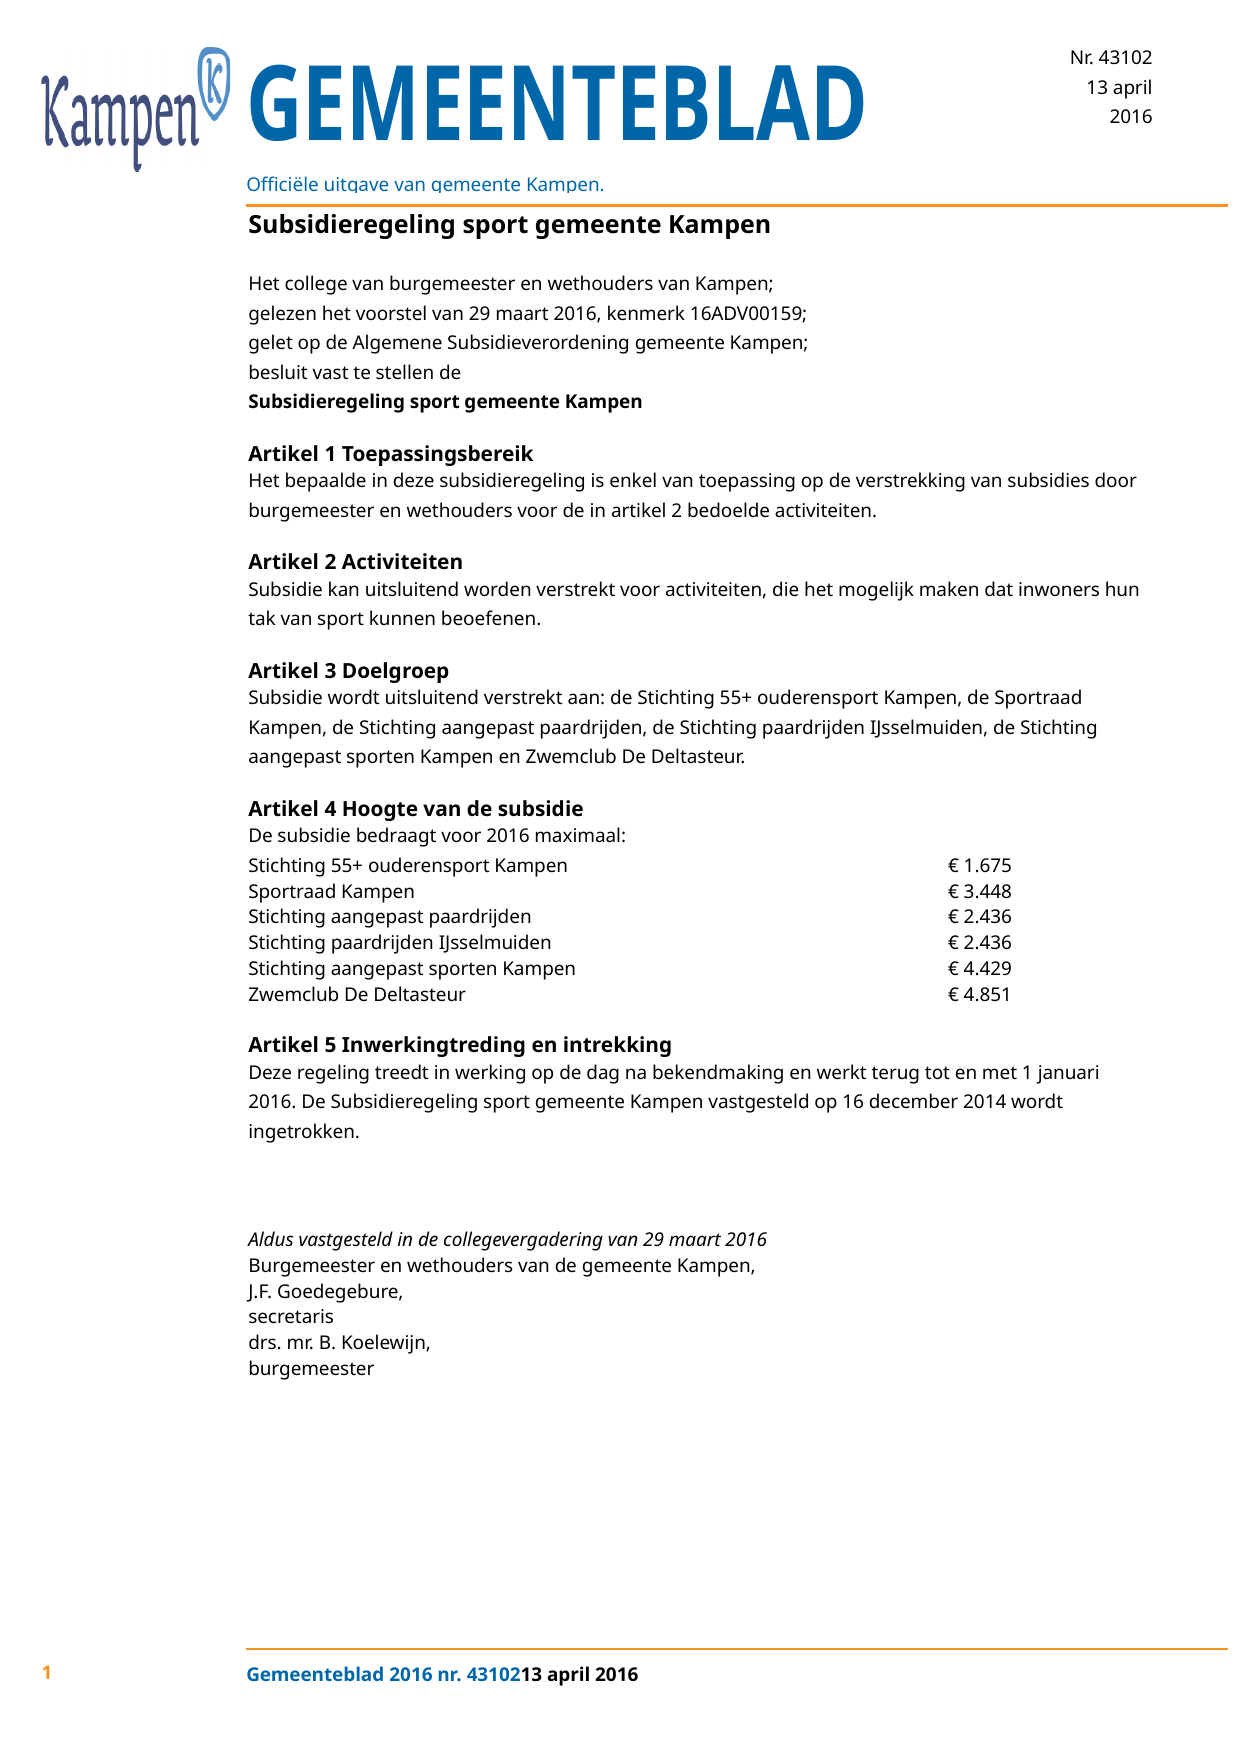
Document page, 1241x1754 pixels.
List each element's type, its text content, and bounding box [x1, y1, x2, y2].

text Artikel 4 Hoogte van de subsidie [248, 794, 1152, 822]
table_cell € 2.436 [948, 904, 1152, 929]
text gelet op de Algemene Subsidieverordening gemeente Kampen; [248, 329, 1152, 355]
table_cell Sportraad Kampen [248, 878, 948, 903]
text Subsidie kan uitsluitend worden verstrekt voor activiteiten, die het mogelijk maken dat inwoners hun tak van sport kunnen beoefenen. [248, 576, 1152, 631]
text burgemeester [248, 1355, 1152, 1381]
text Deze regeling treedt in werking op de dag na bekendmaking en werkt terug tot en met 1 januari 2016. De Subsidieregeling sport gemeente Kampen vastgesteld op 16 december 2014 wordt ingetrokken. [248, 1059, 1152, 1144]
text Het college van burgemeester en wethouders van Kampen; [248, 270, 1152, 296]
table_header € 1.675 [948, 852, 1152, 878]
text Burgemeester en wethouders van de gemeente Kampen, [248, 1252, 1152, 1278]
text drs. mr. B. Koelewijn, [248, 1329, 1152, 1355]
text Artikel 3 Doelgroep [248, 656, 1152, 684]
text De subsidie bedraagt voor 2016 maximaal: [248, 822, 1152, 848]
text Subsidieregeling sport gemeente Kampen [248, 389, 1152, 414]
text J.F. Goedegebure, [248, 1278, 1152, 1304]
table_cell Stichting aangepast sporten Kampen [248, 955, 948, 981]
table_header Stichting 55+ ouderensport Kampen [248, 852, 948, 878]
text Artikel 1 Toepassingsbereik [248, 439, 1152, 467]
table_cell € 2.436 [948, 929, 1152, 955]
table_cell Zwemclub De Deltasteur [248, 981, 948, 1006]
table_cell € 4.851 [948, 981, 1152, 1006]
picture [41, 47, 231, 172]
text secretaris [248, 1304, 1152, 1329]
table_cell Stichting aangepast paardrijden [248, 904, 948, 929]
text Artikel 5 Inwerkingtreding en intrekking [248, 1031, 1152, 1059]
text Artikel 2 Activiteiten [248, 547, 1152, 576]
table_cell € 4.429 [948, 955, 1152, 981]
text gelezen het voorstel van 29 maart 2016, kenmerk 16ADV00159; [248, 300, 1152, 326]
text Aldus vastgesteld in de collegevergadering van 29 maart 2016 [248, 1227, 1152, 1252]
table_cell € 3.448 [948, 878, 1152, 903]
text Subsidieregeling sport gemeente Kampen [248, 207, 1152, 241]
text Subsidie wordt uitsluitend verstrekt aan: de Stichting 55+ ouderensport Kampen, de Sportraad Kampen, de Stichting aangepast paardrijden, de Stichting paardrijden IJsselmuiden, de Stichting aangepast sporten Kampen en Zwemclub De Deltasteur. [248, 684, 1152, 769]
text besluit vast te stellen de [248, 359, 1152, 385]
table_cell Stichting paardrijden IJsselmuiden [248, 929, 948, 955]
text Het bepaalde in deze subsidieregeling is enkel van toepassing op de verstrekking van subsidies door burgemeester en wethouders voor de in artikel 2 bedoelde activiteiten. [248, 467, 1152, 523]
